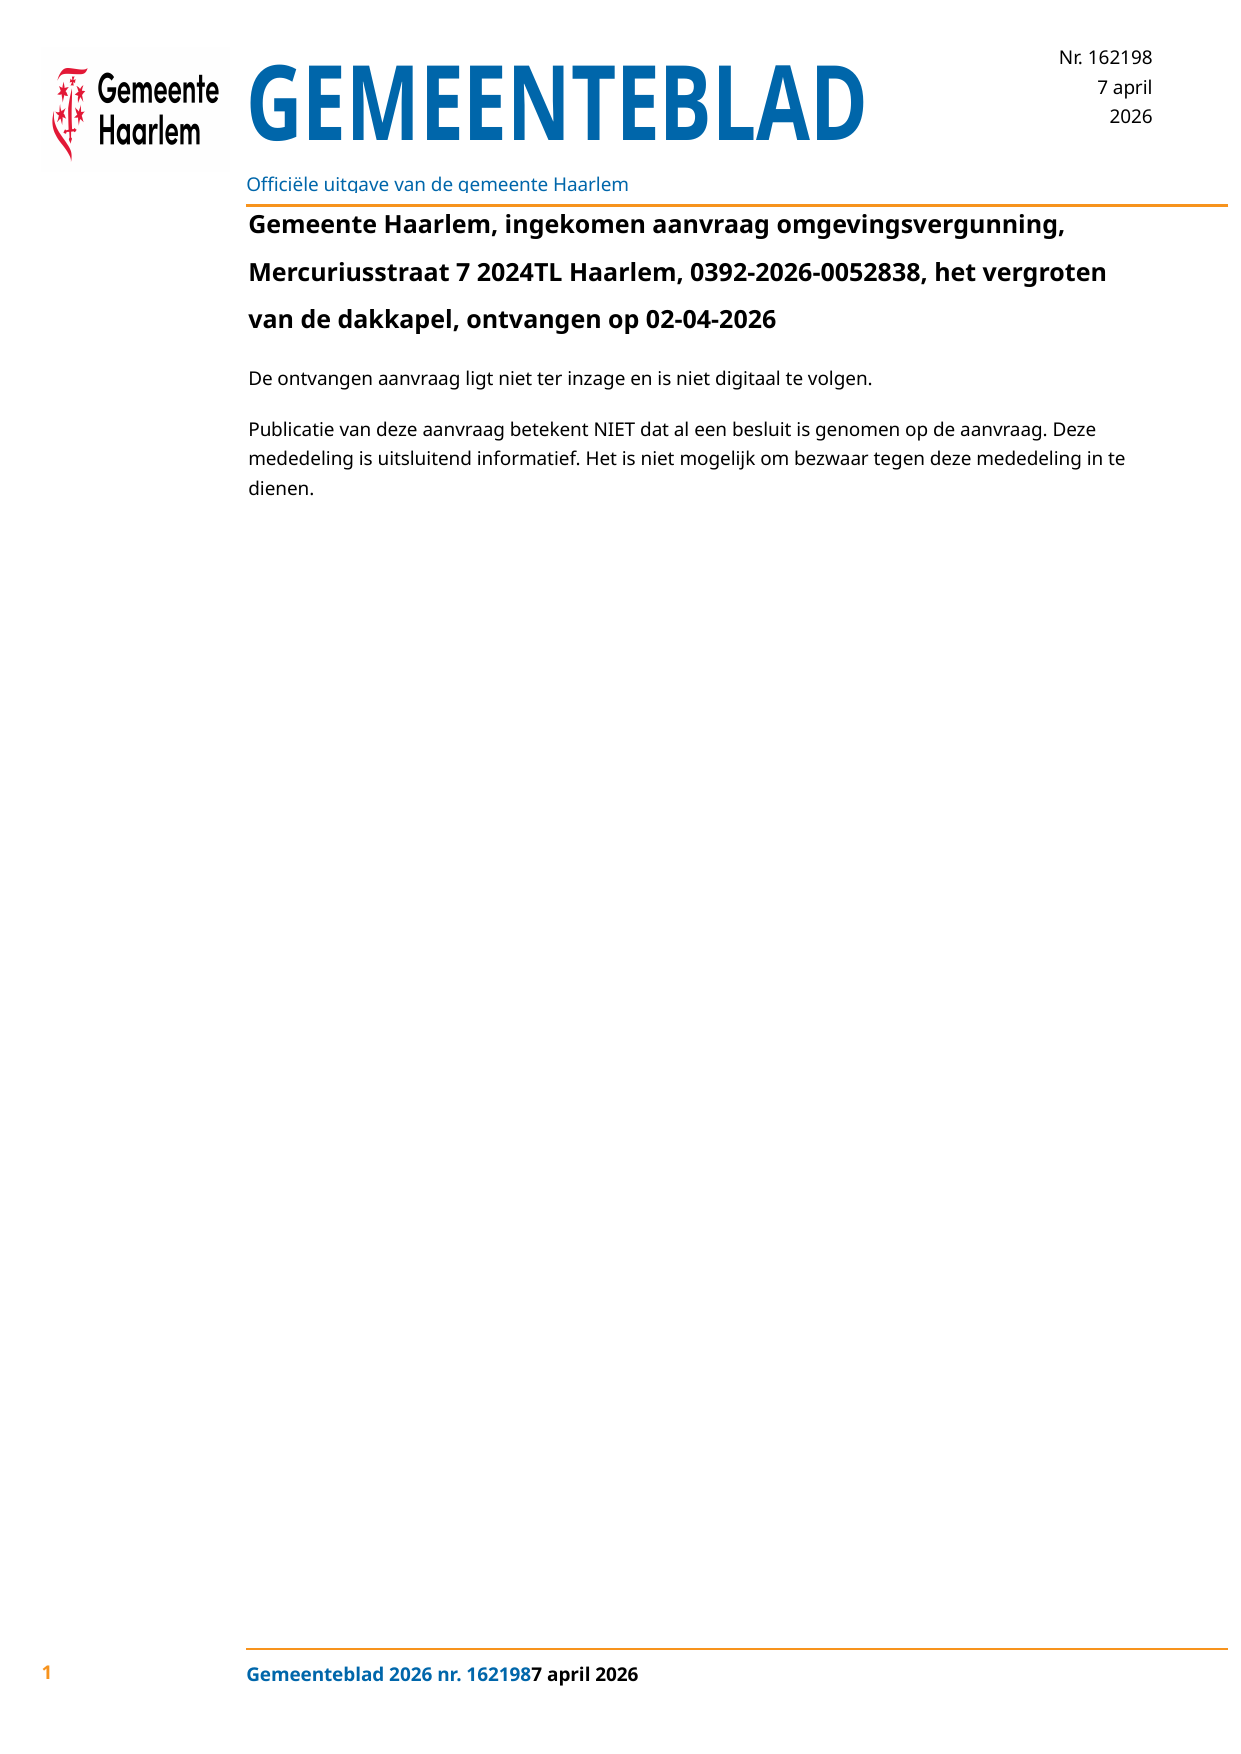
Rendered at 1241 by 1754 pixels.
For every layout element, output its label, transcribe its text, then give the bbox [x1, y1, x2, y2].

text Publicatie van deze aanvraag betekent NIET dat al een besluit is genomen op de aanvraag. Deze mededeling is uitsluitend informatief. Het is niet mogelijk om bezwaar tegen deze mededeling in te dienen. [248, 416, 1152, 501]
picture [41, 47, 231, 172]
text Gemeente Haarlem, ingekomen aanvraag omgevingsvergunning, Mercuriusstraat 7 2024TL Haarlem, 0392-2026-0052838, het vergroten van de dakkapel, ontvangen op 02-04-2026 [248, 207, 1152, 336]
text De ontvangen aanvraag ligt niet ter inzage en is niet digitaal te volgen. [248, 366, 1152, 391]
